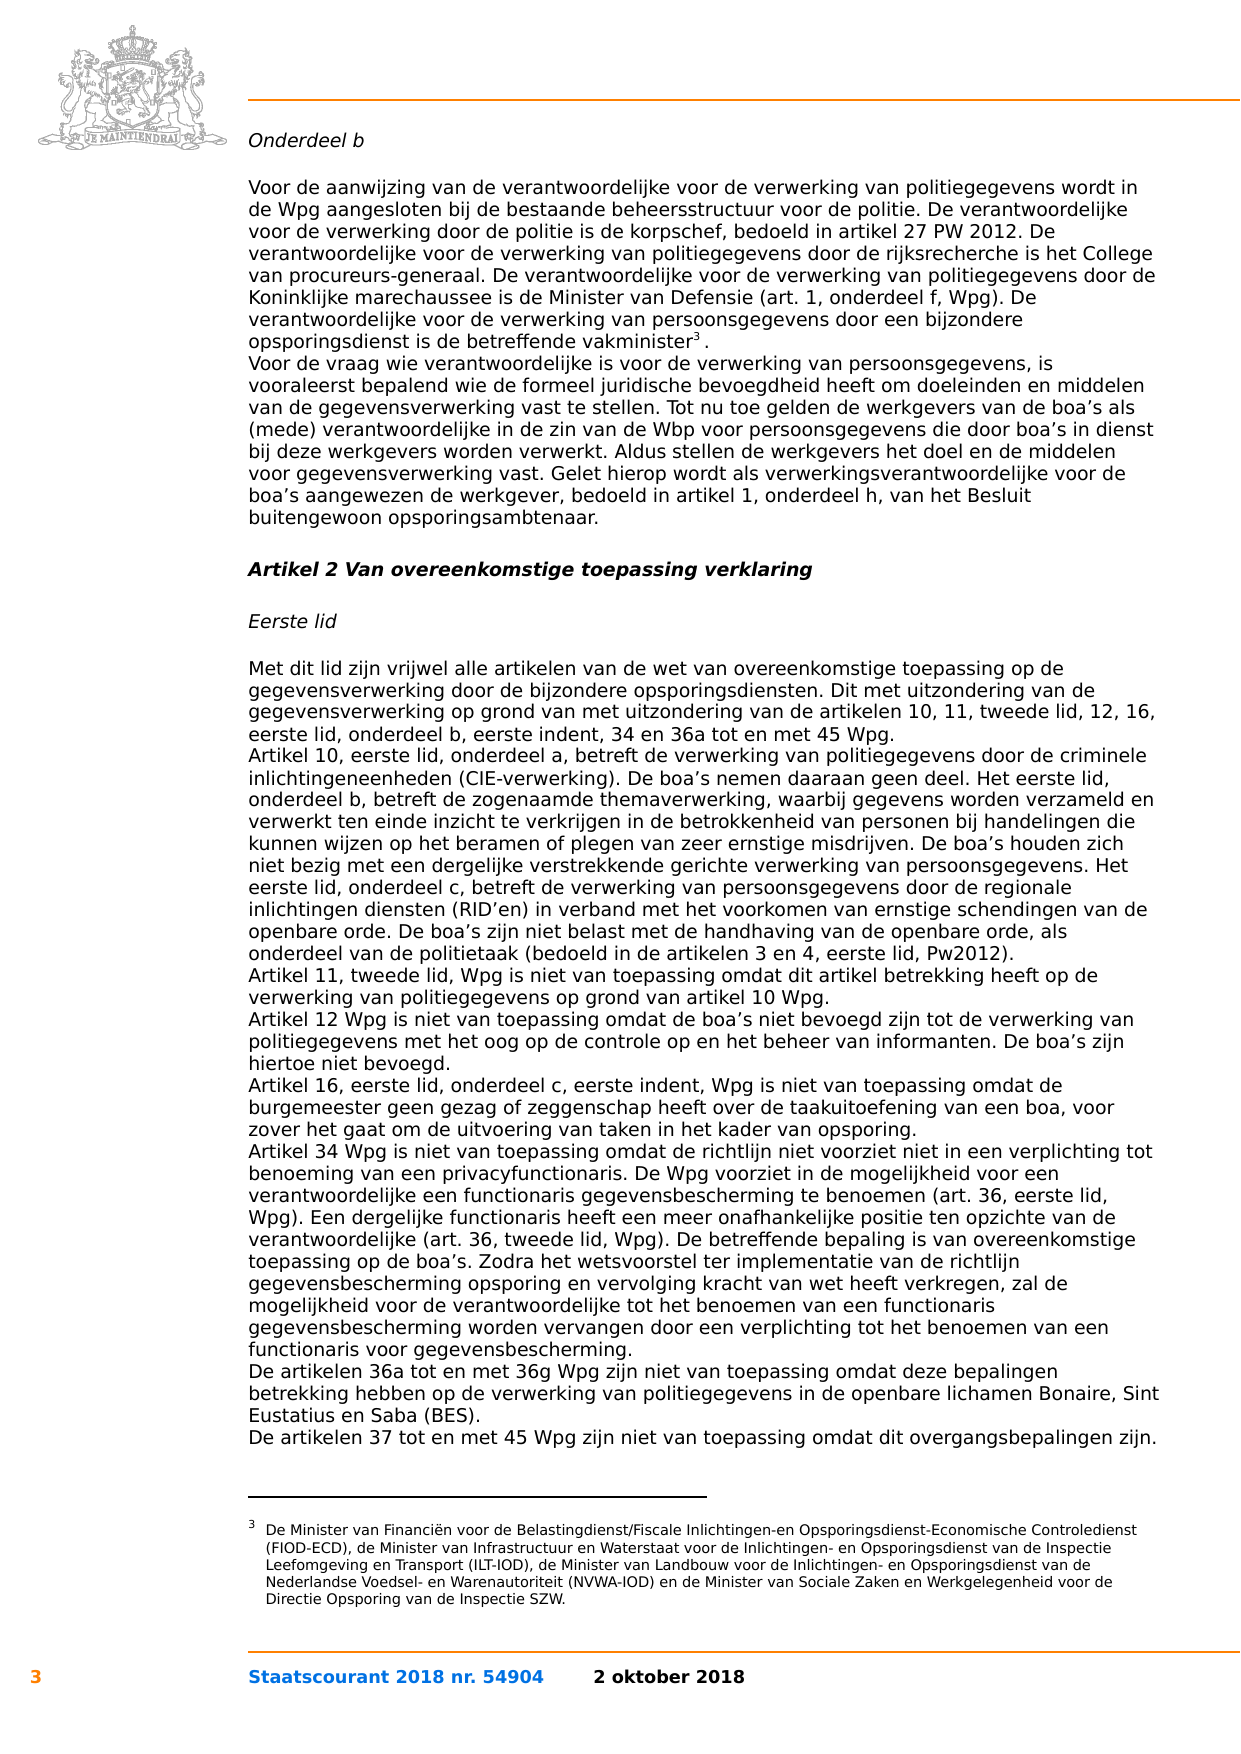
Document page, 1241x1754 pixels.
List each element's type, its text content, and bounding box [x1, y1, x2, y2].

text De Minister van Financiën voor de Belastingdienst/Fiscale Inlichtingen-en Opsporingsdienst-Economische Controledienst (FIOD-ECD), de Minister van Infrastructuur en Waterstaat voor de Inlichtingen- en Opsporingsdienst van de Inspectie Leefomgeving en Transport (ILT-IOD), de Minister van Landbouw voor de Inlichtingen- en Opsporingsdienst van de Nederlandse Voedsel- en Warenautoriteit (NVWA-IOD) en de Minister van Sociale Zaken en Werkgelegenheid voor de Directie Opsporing van de Inspectie SZW. [248, 1518, 1163, 1608]
text Met dit lid zijn vrijwel alle artikelen van de wet van overeenkomstige toepassing op de gegevensverwerking door de bijzondere opsporingsdiensten. Dit met uitzondering van de gegevensverwerking op grond van met uitzondering van de artikelen 10, 11, tweede lid, 12, 16, eerste lid, onderdeel b, eerste indent, 34 en 36a tot en met 45 Wpg. [248, 657, 1163, 745]
subtitle Eerste lid [248, 611, 1163, 632]
text Voor de vraag wie verantwoordelijke is voor de verwerking van persoonsgegevens, is vooraleerst bepalend wie de formeel juridische bevoegdheid heeft om doeleinden en middelen van de gegevensverwerking vast te stellen. Tot nu toe gelden de werkgevers van de boa’s als (mede) verantwoordelijke in de zin van de Wbp voor persoonsgegevens die door boa’s in dienst bij deze werkgevers worden verwerkt. Aldus stellen de werkgevers het doel en de middelen voor gegevensverwerking vast. Gelet hierop wordt als verwerkingsverantwoordelijke voor de boa’s aangewezen de werkgever, bedoeld in artikel 1, onderdeel h, van het Besluit buitengewoon opsporingsambtenaar. [248, 353, 1163, 528]
text De artikelen 37 tot en met 45 Wpg zijn niet van toepassing omdat dit overgangsbepalingen zijn. [248, 1427, 1163, 1449]
text Artikel 34 Wpg is niet van toepassing omdat de richtlijn niet voorziet niet in een verplichting tot benoeming van een privacyfunctionaris. De Wpg voorziet in de mogelijkheid voor een verantwoordelijke een functionaris gegevensbescherming te benoemen (art. 36, eerste lid, Wpg). Een dergelijke functionaris heeft een meer onafhankelijke positie ten opzichte van de verantwoordelijke (art. 36, tweede lid, Wpg). De betreffende bepaling is van overeenkomstige toepassing op de boa’s. Zodra het wetsvoorstel ter implementatie van de richtlijn gegevensbescherming opsporing en vervolging kracht van wet heeft verkregen, zal de mogelijkheid voor de verantwoordelijke tot het benoemen van een functionaris gegevensbescherming worden vervangen door een verplichting tot het benoemen van een functionaris voor gegevensbescherming. [248, 1141, 1163, 1361]
picture [38, 25, 227, 150]
text De artikelen 36a tot en met 36g Wpg zijn niet van toepassing omdat deze bepalingen betrekking hebben op de verwerking van politiegegevens in de openbare lichamen Bonaire, Sint Eustatius en Saba (BES). [248, 1361, 1163, 1427]
text Voor de aanwijzing van de verantwoordelijke voor de verwerking van politiegegevens wordt in de Wpg aangesloten bij de bestaande beheersstructuur voor de politie. De verantwoordelijke voor de verwerking door de politie is de korpschef, bedoeld in artikel 27 PW 2012. De verantwoordelijke voor de verwerking van politiegegevens door de rijksrecherche is het College van procureurs-generaal. De verantwoordelijke voor de verwerking van politiegegevens door de Koninklijke marechaussee is de Minister van Defensie (art. 1, onderdeel f, Wpg). De verantwoordelijke voor de verwerking van persoonsgegevens door een bijzondere opsporingsdienst is de betreffende vakminister. [248, 177, 1163, 353]
text Artikel 11, tweede lid, Wpg is niet van toepassing omdat dit artikel betrekking heeft op de verwerking van politiegegevens op grond van artikel 10 Wpg. [248, 965, 1163, 1009]
subtitle Onderdeel b [248, 130, 1163, 152]
text Artikel 16, eerste lid, onderdeel c, eerste indent, Wpg is niet van toepassing omdat de burgemeester geen gezag of zeggenschap heeft over de taakuitoefening van een boa, voor zover het gaat om de uitvoering van taken in het kader van opsporing. [248, 1075, 1163, 1141]
subtitle Artikel 2 Van overeenkomstige toepassing verklaring [248, 558, 1163, 581]
text Artikel 10, eerste lid, onderdeel a, betreft de verwerking van politiegegevens door de criminele inlichtingeneenheden (CIE-verwerking). De boa’s nemen daaraan geen deel. Het eerste lid, onderdeel b, betreft de zogenaamde themaverwerking, waarbij gegevens worden verzameld en verwerkt ten einde inzicht te verkrijgen in de betrokkenheid van personen bij handelingen die kunnen wijzen op het beramen of plegen van zeer ernstige misdrijven. De boa’s houden zich niet bezig met een dergelijke verstrekkende gerichte verwerking van persoonsgegevens. Het eerste lid, onderdeel c, betreft de verwerking van persoonsgegevens door de regionale inlichtingen diensten (RID’en) in verband met het voorkomen van ernstige schendingen van de openbare orde. De boa’s zijn niet belast met de handhaving van de openbare orde, als onderdeel van de politietaak (bedoeld in de artikelen 3 en 4, eerste lid, Pw2012). [248, 745, 1163, 965]
text Artikel 12 Wpg is niet van toepassing omdat de boa’s niet bevoegd zijn tot de verwerking van politiegegevens met het oog op de controle op en het beheer van informanten. De boa’s zijn hiertoe niet bevoegd. [248, 1009, 1163, 1075]
